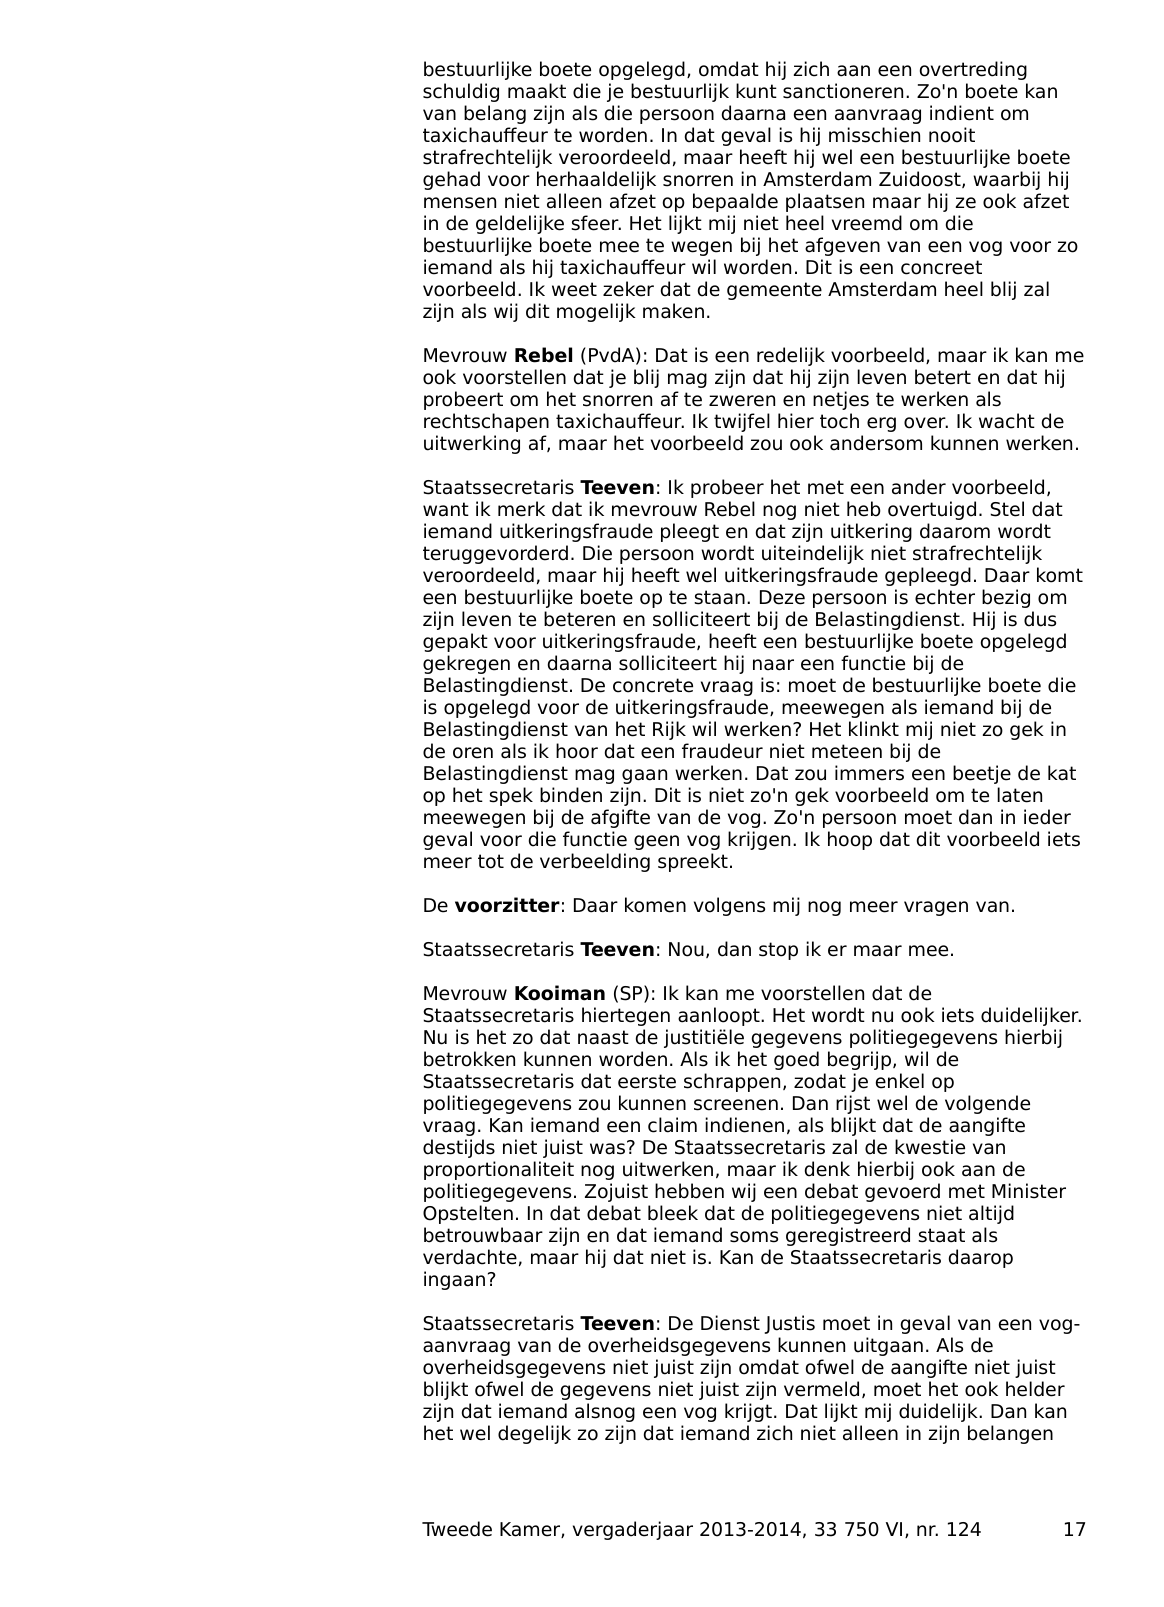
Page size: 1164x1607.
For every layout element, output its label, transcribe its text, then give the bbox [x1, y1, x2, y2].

text bestuurlijke boete opgelegd, omdat hij zich aan een overtreding schuldig maakt die je bestuurlijk kunt sanctioneren. Zo'n boete kan van belang zijn als die persoon daarna een aanvraag indient om taxichauffeur te worden. In dat geval is hij misschien nooit strafrechtelijk veroordeeld, maar heeft hij wel een bestuurlijke boete gehad voor herhaaldelijk snorren in Amsterdam Zuidoost, waarbij hij mensen niet alleen afzet op bepaalde plaatsen maar hij ze ook afzet in de geldelijke sfeer. Het lijkt mij niet heel vreemd om die bestuurlijke boete mee te wegen bij het afgeven van een vog voor zo iemand als hij taxichauffeur wil worden. Dit is een concreet voorbeeld. Ik weet zeker dat de gemeente Amsterdam heel blij zal zijn als wij dit mogelijk maken. [422, 59, 1087, 323]
text De voorzitter: Daar komen volgens mij nog meer vragen van. [422, 895, 1087, 917]
text Mevrouw Kooiman (SP): Ik kan me voorstellen dat de Staatssecretaris hiertegen aanloopt. Het wordt nu ook iets duidelijker. Nu is het zo dat naast de justitiële gegevens politiegegevens hierbij betrokken kunnen worden. Als ik het goed begrijp, wil de Staatssecretaris dat eerste schrappen, zodat je enkel op politiegegevens zou kunnen screenen. Dan rijst wel de volgende vraag. Kan iemand een claim indienen, als blijkt dat de aangifte destijds niet juist was? De Staatssecretaris zal de kwestie van proportionaliteit nog uitwerken, maar ik denk hierbij ook aan de politiegegevens. Zojuist hebben wij een debat gevoerd met Minister Opstelten. In dat debat bleek dat de politiegegevens niet altijd betrouwbaar zijn en dat iemand soms geregistreerd staat als verdachte, maar hij dat niet is. Kan de Staatssecretaris daarop ingaan? [422, 983, 1087, 1291]
text Staatssecretaris Teeven: Ik probeer het met een ander voorbeeld, want ik merk dat ik mevrouw Rebel nog niet heb overtuigd. Stel dat iemand uitkeringsfraude pleegt en dat zijn uitkering daarom wordt teruggevorderd. Die persoon wordt uiteindelijk niet strafrechtelijk veroordeeld, maar hij heeft wel uitkeringsfraude gepleegd. Daar komt een bestuurlijke boete op te staan. Deze persoon is echter bezig om zijn leven te beteren en solliciteert bij de Belastingdienst. Hij is dus gepakt voor uitkeringsfraude, heeft een bestuurlijke boete opgelegd gekregen en daarna solliciteert hij naar een functie bij de Belastingdienst. De concrete vraag is: moet de bestuurlijke boete die is opgelegd voor de uitkeringsfraude, meewegen als iemand bij de Belastingdienst van het Rijk wil werken? Het klinkt mij niet zo gek in de oren als ik hoor dat een fraudeur niet meteen bij de Belastingdienst mag gaan werken. Dat zou immers een beetje de kat op het spek binden zijn. Dit is niet zo'n gek voorbeeld om te laten meewegen bij de afgifte van de vog. Zo'n persoon moet dan in ieder geval voor die functie geen vog krijgen. Ik hoop dat dit voorbeeld iets meer tot de verbeelding spreekt. [422, 477, 1087, 873]
text Staatssecretaris Teeven: De Dienst Justis moet in geval van een vog-aanvraag van de overheidsgegevens kunnen uitgaan. Als de overheidsgegevens niet juist zijn omdat ofwel de aangifte niet juist blijkt ofwel de gegevens niet juist zijn vermeld, moet het ook helder zijn dat iemand alsnog een vog krijgt. Dat lijkt mij duidelijk. Dan kan het wel degelijk zo zijn dat iemand zich niet alleen in zijn belangen [422, 1313, 1087, 1445]
text Mevrouw Rebel (PvdA): Dat is een redelijk voorbeeld, maar ik kan me ook voorstellen dat je blij mag zijn dat hij zijn leven betert en dat hij probeert om het snorren af te zweren en netjes te werken als rechtschapen taxichauffeur. Ik twijfel hier toch erg over. Ik wacht de uitwerking af, maar het voorbeeld zou ook andersom kunnen werken. [422, 345, 1087, 455]
text Staatssecretaris Teeven: Nou, dan stop ik er maar mee. [422, 939, 1087, 961]
